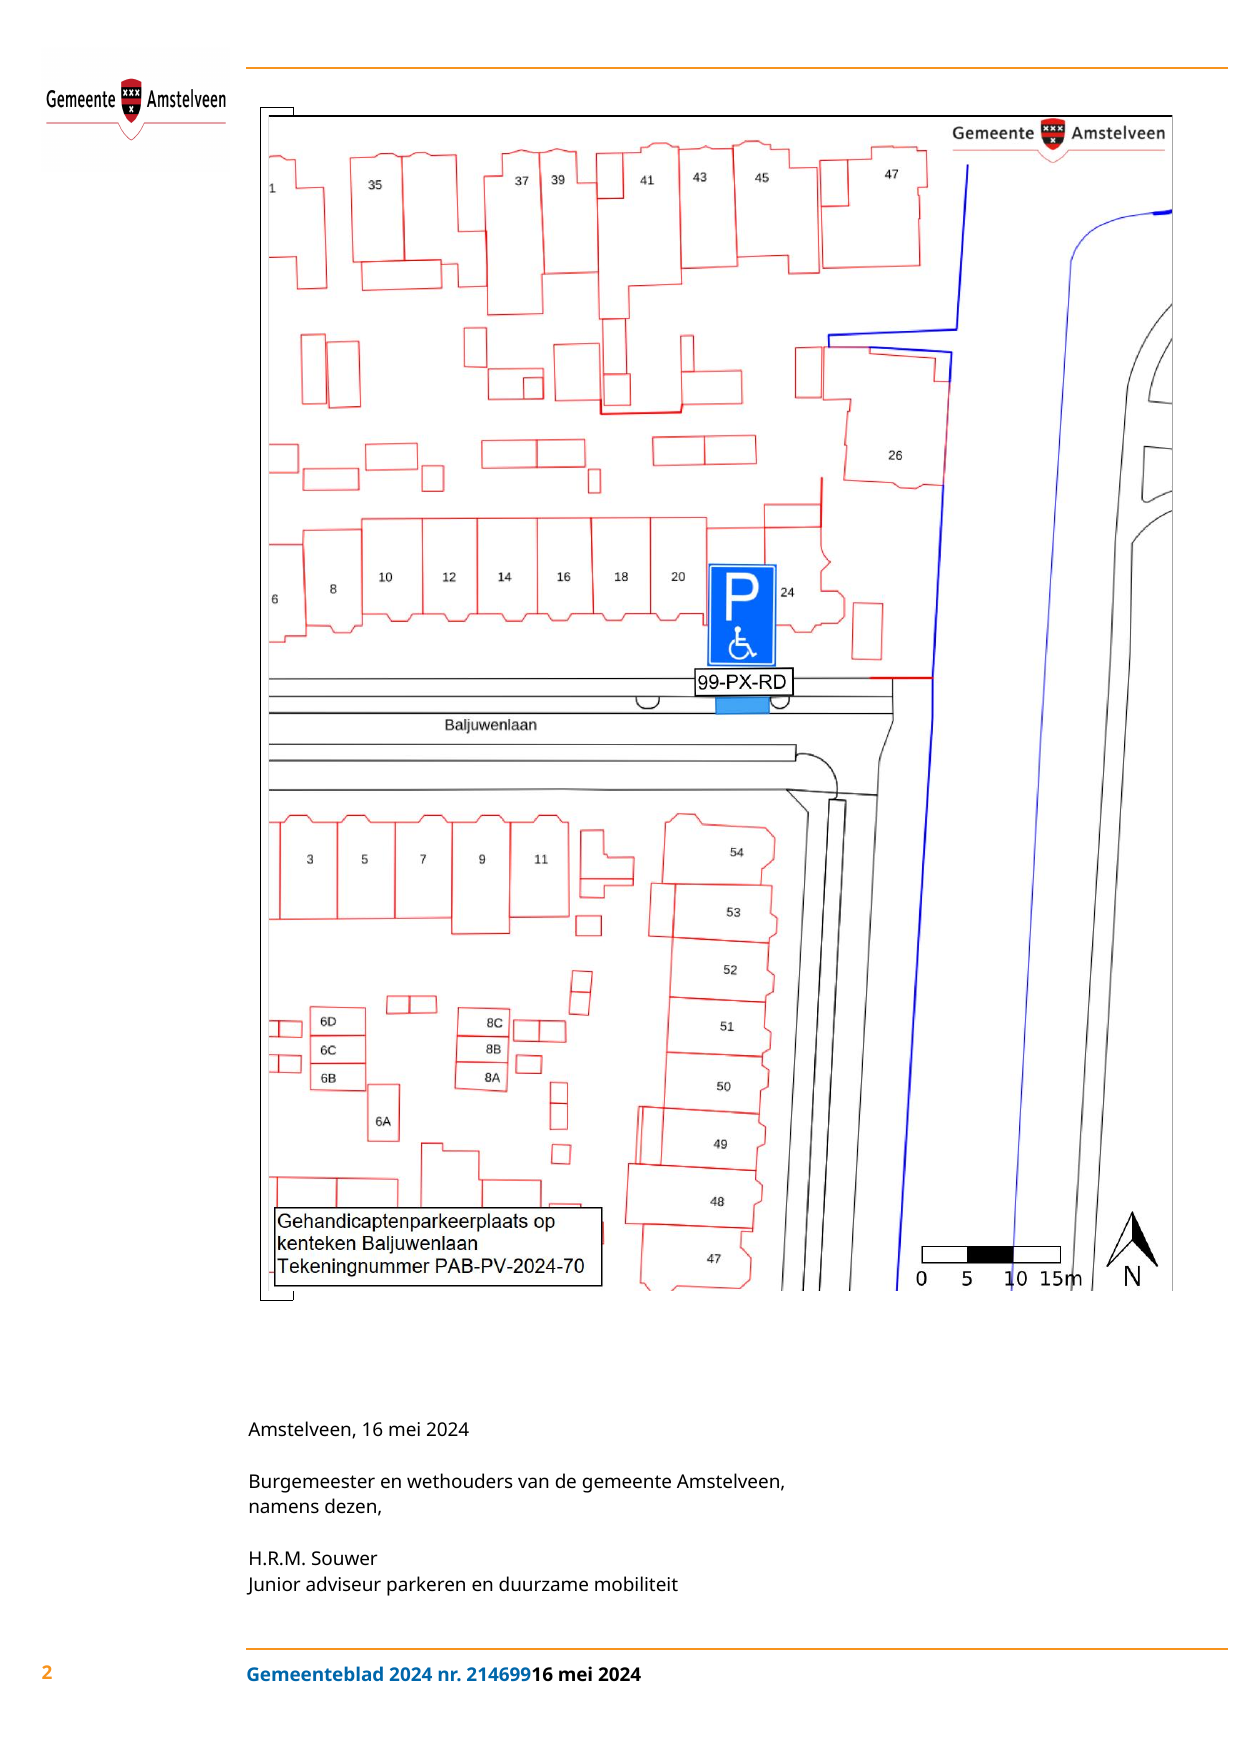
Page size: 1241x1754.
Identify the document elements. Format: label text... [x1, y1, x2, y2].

picture [268, 115, 1173, 1291]
picture [41, 47, 231, 172]
text Burgemeester en wethouders van de gemeente Amstelveen, [248, 1468, 1152, 1494]
text H.R.M. Souwer [248, 1545, 1152, 1571]
text Amstelveen, 16 mei 2024 [248, 1417, 1152, 1442]
text Junior adviseur parkeren en duurzame mobiliteit [248, 1571, 1152, 1597]
text namens dezen, [248, 1494, 1152, 1519]
